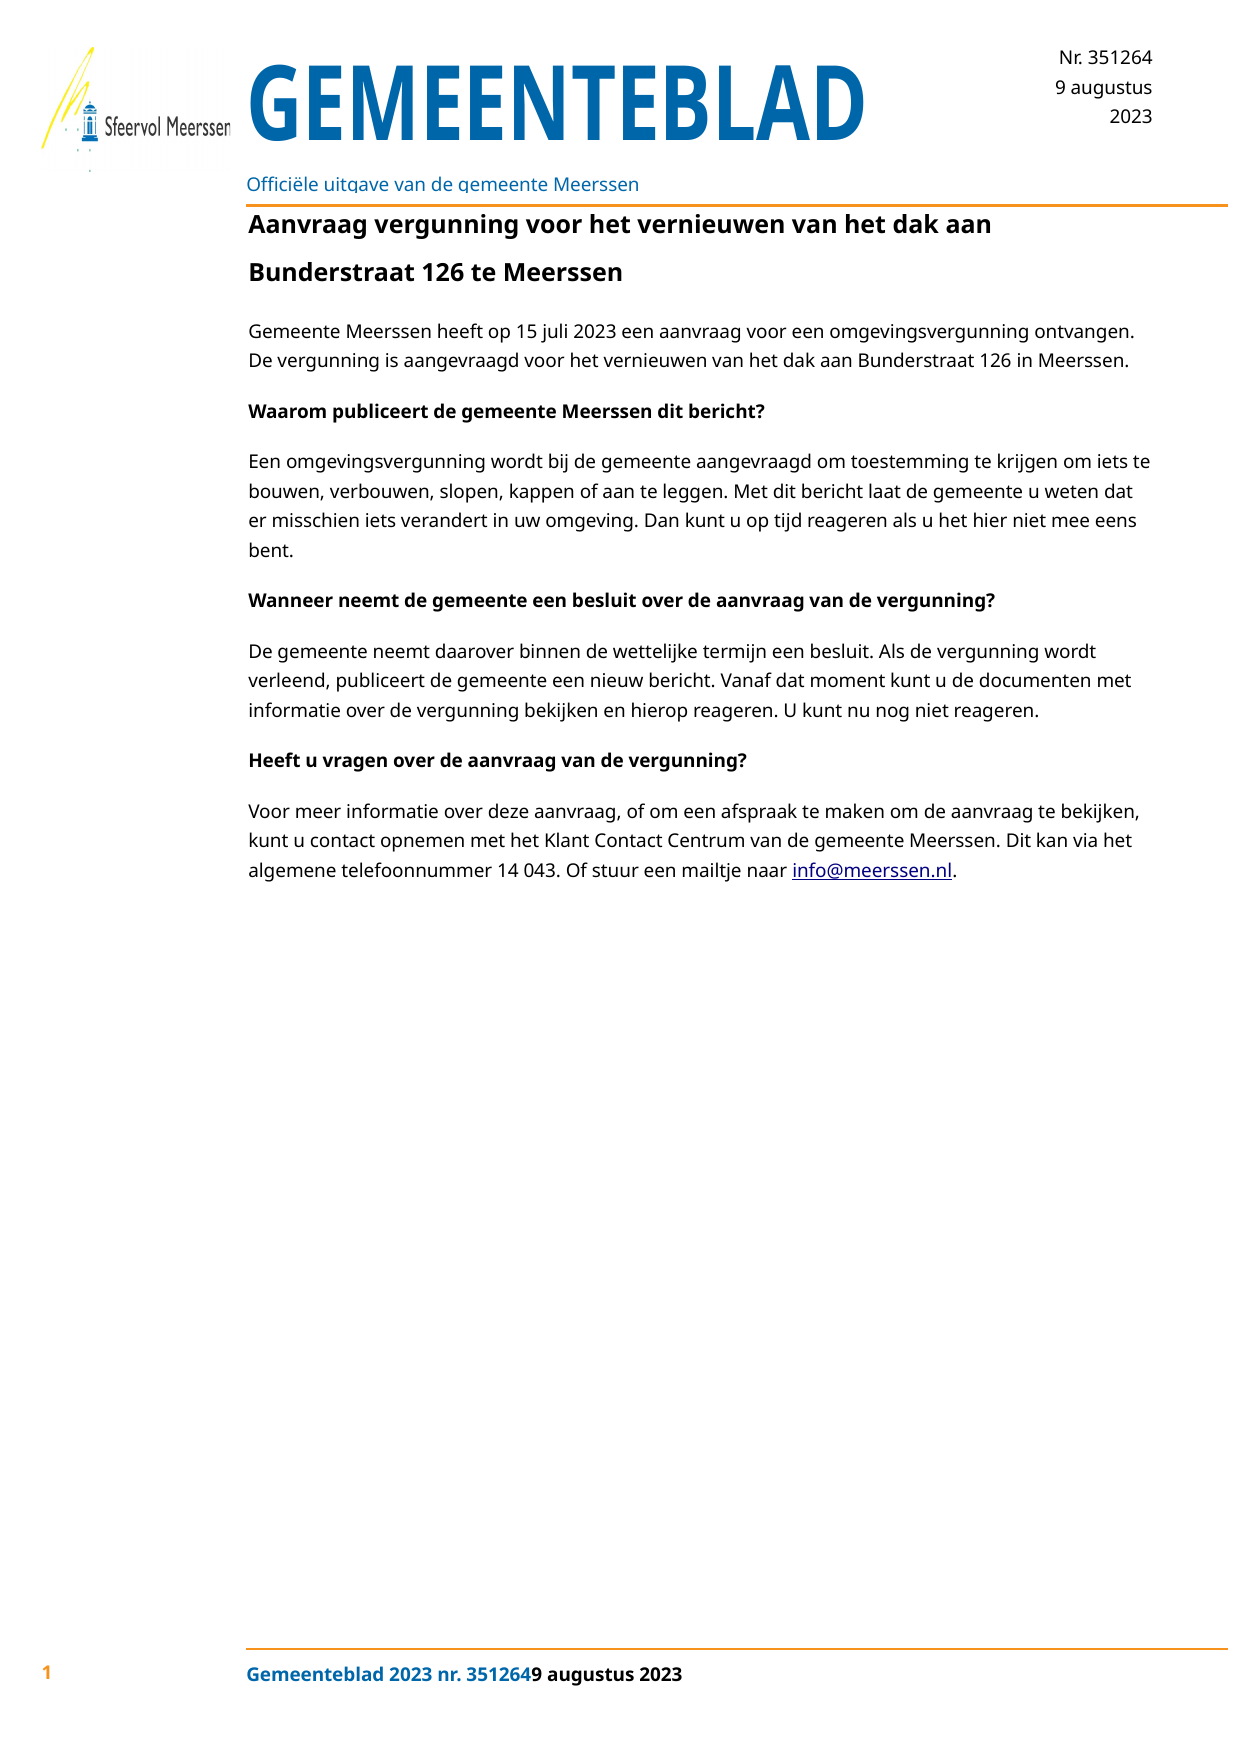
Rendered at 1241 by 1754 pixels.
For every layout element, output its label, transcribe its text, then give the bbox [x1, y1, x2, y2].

text De gemeente neemt daarover binnen de wettelijke termijn een besluit. Als de vergunning wordt verleend, publiceert de gemeente een nieuw bericht. Vanaf dat moment kunt u de documenten met informatie over de vergunning bekijken en hierop reageren. U kunt nu nog niet reageren. [248, 638, 1152, 723]
text Aanvraag vergunning voor het vernieuwen van het dak aan Bunderstraat 126 te Meerssen [248, 207, 1152, 288]
text Een omgevingsvergunning wordt bij de gemeente aangevraagd om toestemming te krijgen om iets te bouwen, verbouwen, slopen, kappen of aan te leggen. Met dit bericht laat de gemeente u weten dat er misschien iets verandert in uw omgeving. Dan kunt u op tijd reageren als u het hier niet mee eens bent. [248, 448, 1152, 563]
picture [41, 47, 231, 172]
text Wanneer neemt de gemeente een besluit over de aanvraag van de vergunning? [248, 587, 1152, 613]
text Heeft u vragen over de aanvraag van de vergunning? [248, 747, 1152, 773]
text Waarom publiceert de gemeente Meerssen dit bericht? [248, 398, 1152, 424]
text Voor meer informatie over deze aanvraag, of om een afspraak te maken om de aanvraag te bekijken, kunt u contact opnemen met het Klant Contact Centrum van de gemeente Meerssen. Dit kan via het algemene telefoonnummer 14 043. Of stuur een mailtje naar info@meerssen.nl. [248, 798, 1152, 883]
text Gemeente Meerssen heeft op 15 juli 2023 een aanvraag voor een omgevingsvergunning ontvangen. De vergunning is aangevraagd voor het vernieuwen van het dak aan Bunderstraat 126 in Meerssen. [248, 318, 1152, 373]
